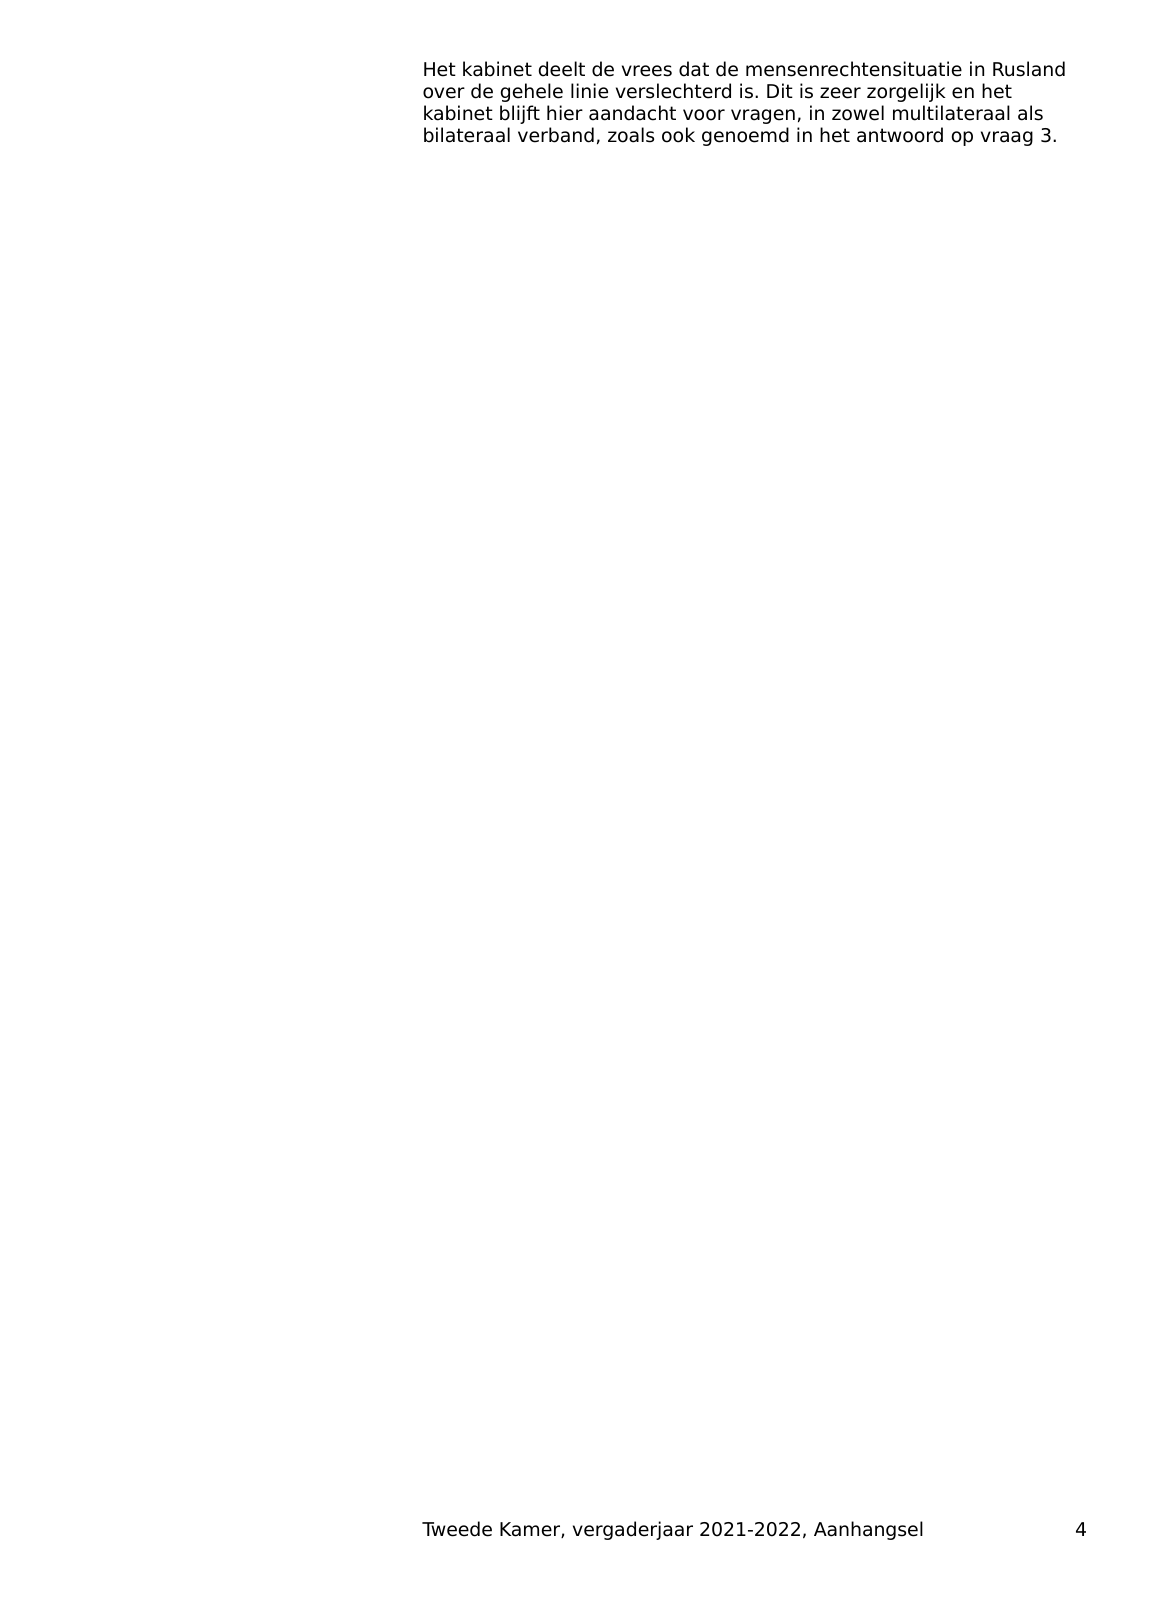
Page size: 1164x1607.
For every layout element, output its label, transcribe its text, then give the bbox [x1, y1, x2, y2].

text Het kabinet deelt de vrees dat de mensenrechtensituatie in Rusland over de gehele linie verslechterd is. Dit is zeer zorgelijk en het kabinet blijft hier aandacht voor vragen, in zowel multilateraal als bilateraal verband, zoals ook genoemd in het antwoord op vraag 3. [422, 59, 1087, 147]
